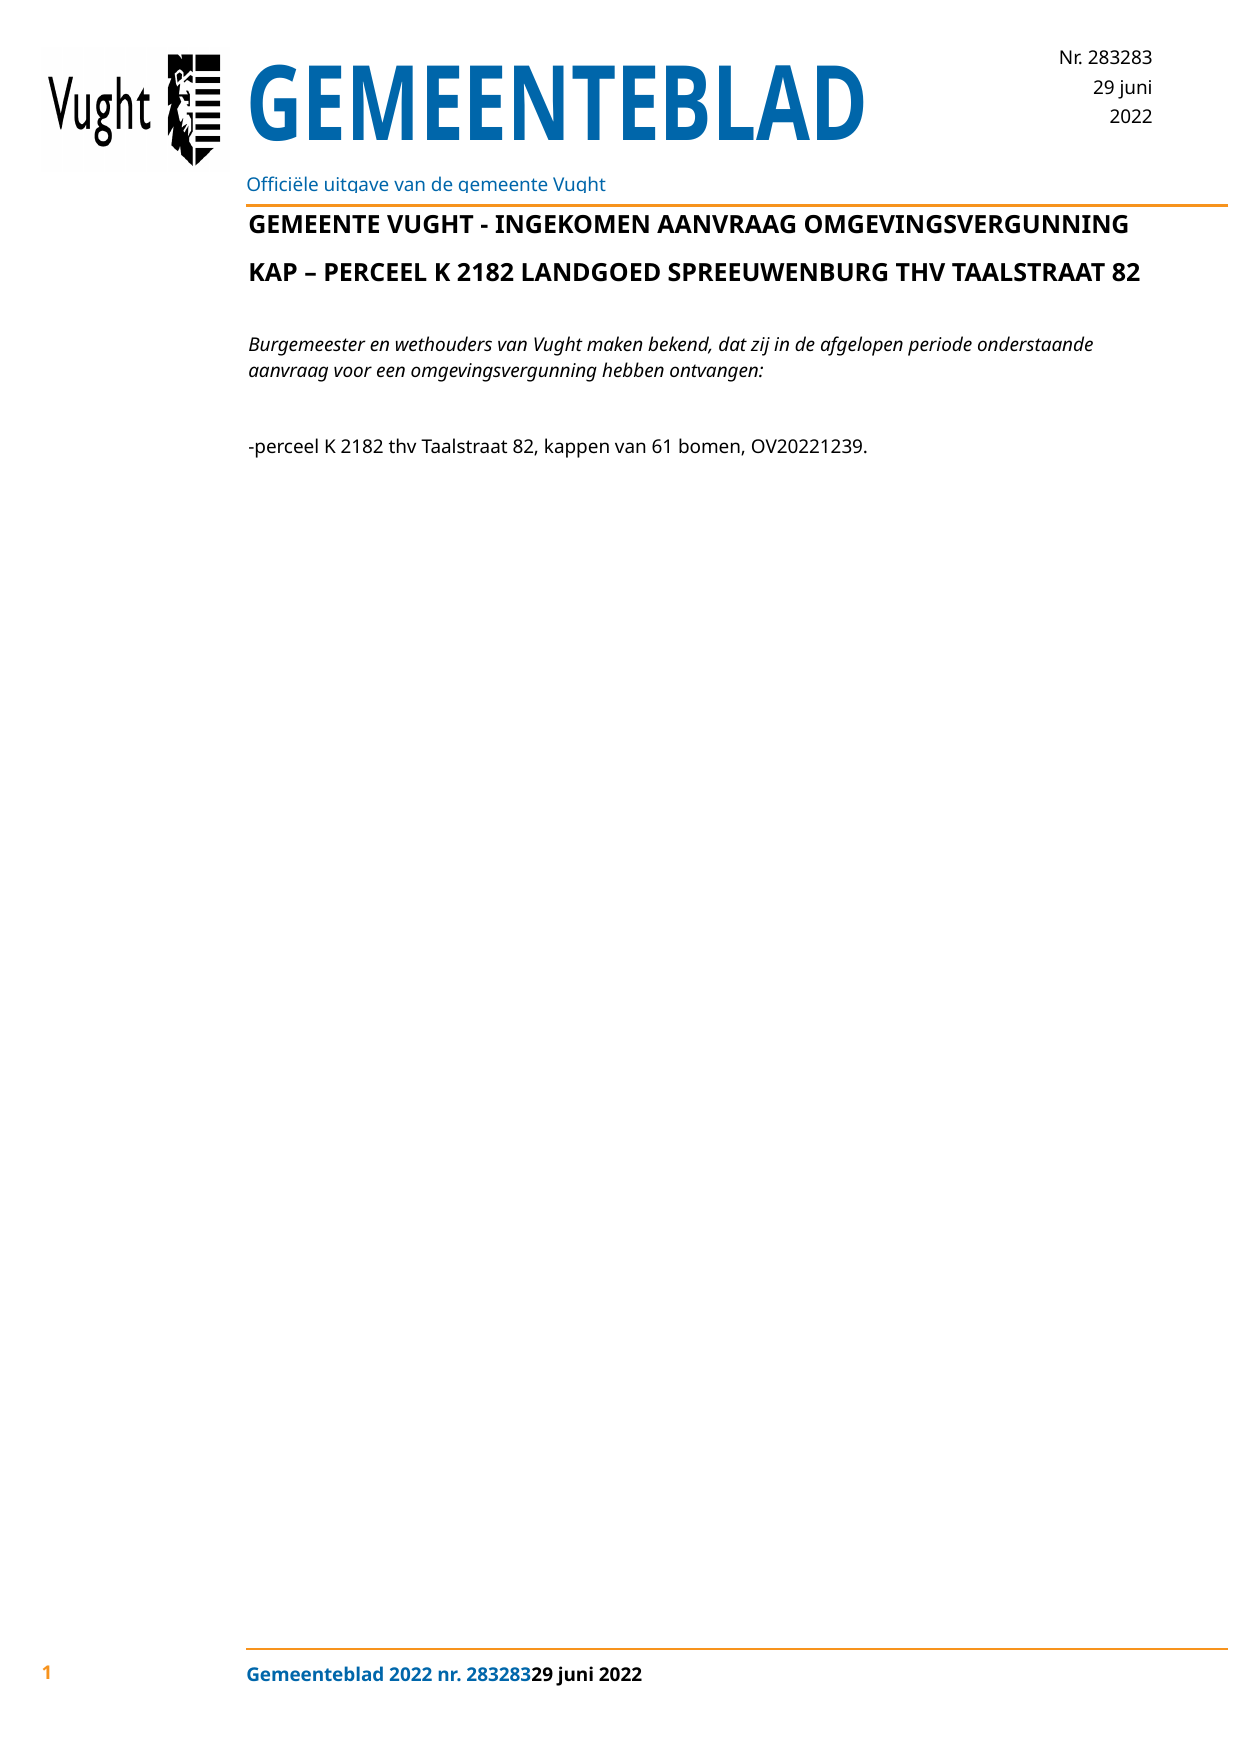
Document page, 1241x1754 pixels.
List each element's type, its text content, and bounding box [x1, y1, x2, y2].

text -perceel K 2182 thv Taalstraat 82, kappen van 61 bomen, OV20221239. [248, 433, 1152, 459]
text GEMEENTE VUGHT - INGEKOMEN AANVRAAG OMGEVINGSVERGUNNING KAP – PERCEEL K 2182 LANDGOED SPREEUWENBURG THV TAALSTRAAT 82 [248, 207, 1152, 288]
picture [41, 47, 231, 172]
text Burgemeester en wethouders van Vught maken bekend, dat zij in de afgelopen periode onderstaande aanvraag voor een omgevingsvergunning hebben ontvangen: [248, 331, 1152, 383]
